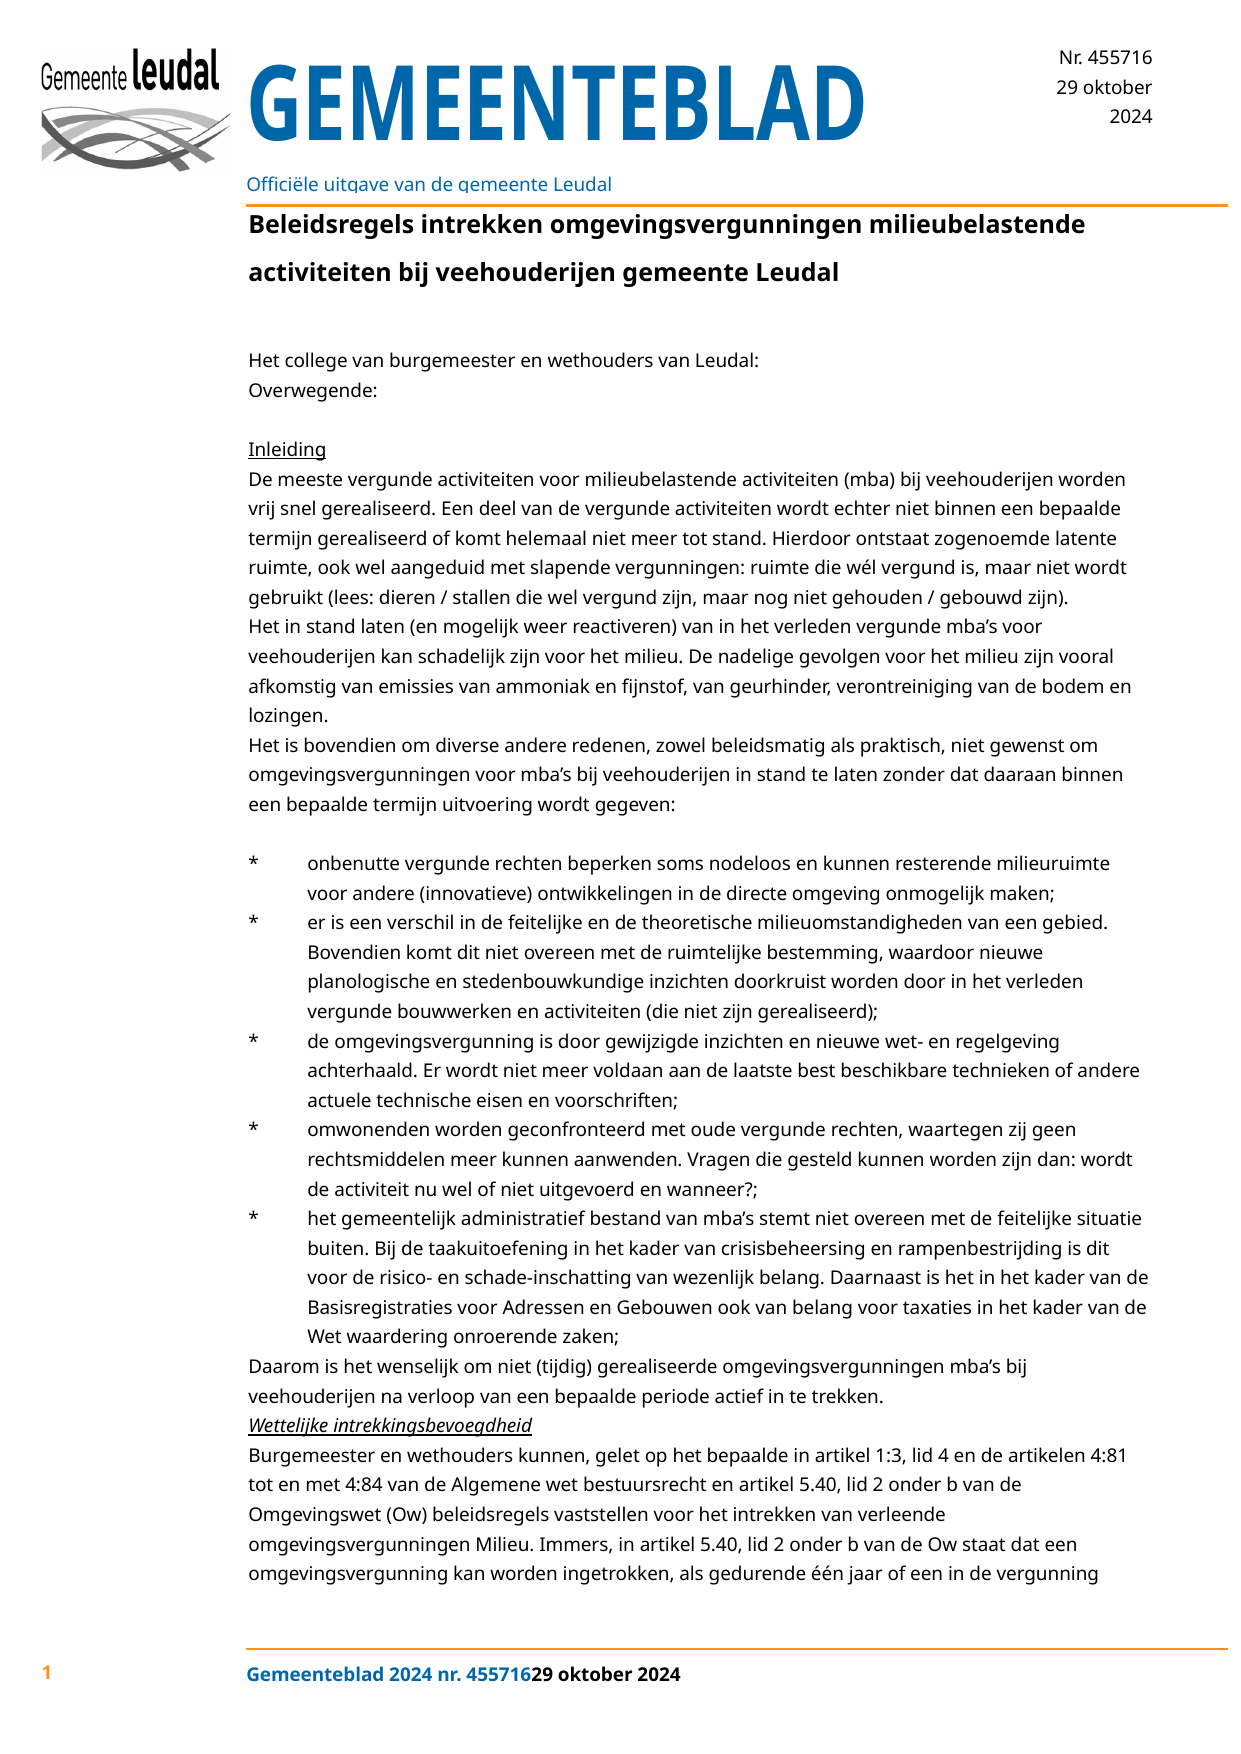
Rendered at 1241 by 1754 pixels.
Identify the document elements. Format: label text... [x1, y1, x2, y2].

text Daarom is het wenselijk om niet (tijdig) gerealiseerde omgevingsvergunningen mba’s bij veehouderijen na verloop van een bepaalde periode actief in te trekken. [248, 1353, 1152, 1409]
text Wettelijke intrekkingsbevoegdheid [248, 1412, 1152, 1438]
list het gemeentelijk administratief bestand van mba’s stemt niet overeen met de feitelijke situatie buiten. Bij de taakuitoefening in het kader van crisisbeheersing en rampenbestrijding is dit voor de risico- en schade-inschatting van wezenlijk belang. Daarnaast is het in het kader van de Basisregistraties voor Adressen en Gebouwen ook van belang voor taxaties in het kader van de Wet waardering onroerende zaken; [248, 1205, 1152, 1349]
text Het college van burgemeester en wethouders van Leudal: [248, 347, 1152, 373]
list er is een verschil in de feitelijke en de theoretische milieuomstandigheden van een gebied. Bovendien komt dit niet overeen met de ruimtelijke bestemming, waardoor nieuwe planologische en stedenbouwkundige inzichten doorkruist worden door in het verleden vergunde bouwwerken en activiteiten (die niet zijn gerealiseerd); [248, 909, 1152, 1024]
text Overwegende: [248, 377, 1152, 403]
text Burgemeester en wethouders kunnen, gelet op het bepaalde in artikel 1:3, lid 4 en de artikelen 4:81 tot en met 4:84 van de Algemene wet bestuursrecht en artikel 5.40, lid 2 onder b van de Omgevingswet (Ow) beleidsregels vaststellen voor het intrekken van verleende omgevingsvergunningen Milieu. Immers, in artikel 5.40, lid 2 onder b van de Ow staat dat een omgevingsvergunning kan worden ingetrokken, als gedurende één jaar of een in de vergunning [248, 1442, 1152, 1586]
list de omgevingsvergunning is door gewijzigde inzichten en nieuwe wet- en regelgeving achterhaald. Er wordt niet meer voldaan aan de laatste best beschikbare technieken of andere actuele technische eisen en voorschriften; [248, 1028, 1152, 1113]
list onbenutte vergunde rechten beperken soms nodeloos en kunnen resterende milieuruimte voor andere (innovatieve) ontwikkelingen in de directe omgeving onmogelijk maken; [248, 850, 1152, 906]
text Inleiding [248, 436, 1152, 462]
text Het is bovendien om diverse andere redenen, zowel beleidsmatig als praktisch, niet gewenst om omgevingsvergunningen voor mba’s bij veehouderijen in stand te laten zonder dat daaraan binnen een bepaalde termijn uitvoering wordt gegeven: [248, 732, 1152, 817]
text De meeste vergunde activiteiten voor milieubelastende activiteiten (mba) bij veehouderijen worden vrij snel gerealiseerd. Een deel van de vergunde activiteiten wordt echter niet binnen een bepaalde termijn gerealiseerd of komt helemaal niet meer tot stand. Hierdoor ontstaat zogenoemde latente ruimte, ook wel aangeduid met slapende vergunningen: ruimte die wél vergund is, maar niet wordt gebruikt (lees: dieren / stallen die wel vergund zijn, maar nog niet gehouden / gebouwd zijn). [248, 466, 1152, 610]
text Beleidsregels intrekken omgevingsvergunningen milieubelastende activiteiten bij veehouderijen gemeente Leudal [248, 207, 1152, 288]
text Het in stand laten (en mogelijk weer reactiveren) van in het verleden vergunde mba’s voor veehouderijen kan schadelijk zijn voor het milieu. De nadelige gevolgen voor het milieu zijn vooral afkomstig van emissies van ammoniak en fijnstof, van geurhinder, verontreiniging van de bodem en lozingen. [248, 614, 1152, 728]
list omwonenden worden geconfronteerd met oude vergunde rechten, waartegen zij geen rechtsmiddelen meer kunnen aanwenden. Vragen die gesteld kunnen worden zijn dan: wordt de activiteit nu wel of niet uitgevoerd en wanneer?; [248, 1117, 1152, 1202]
picture [41, 47, 231, 172]
